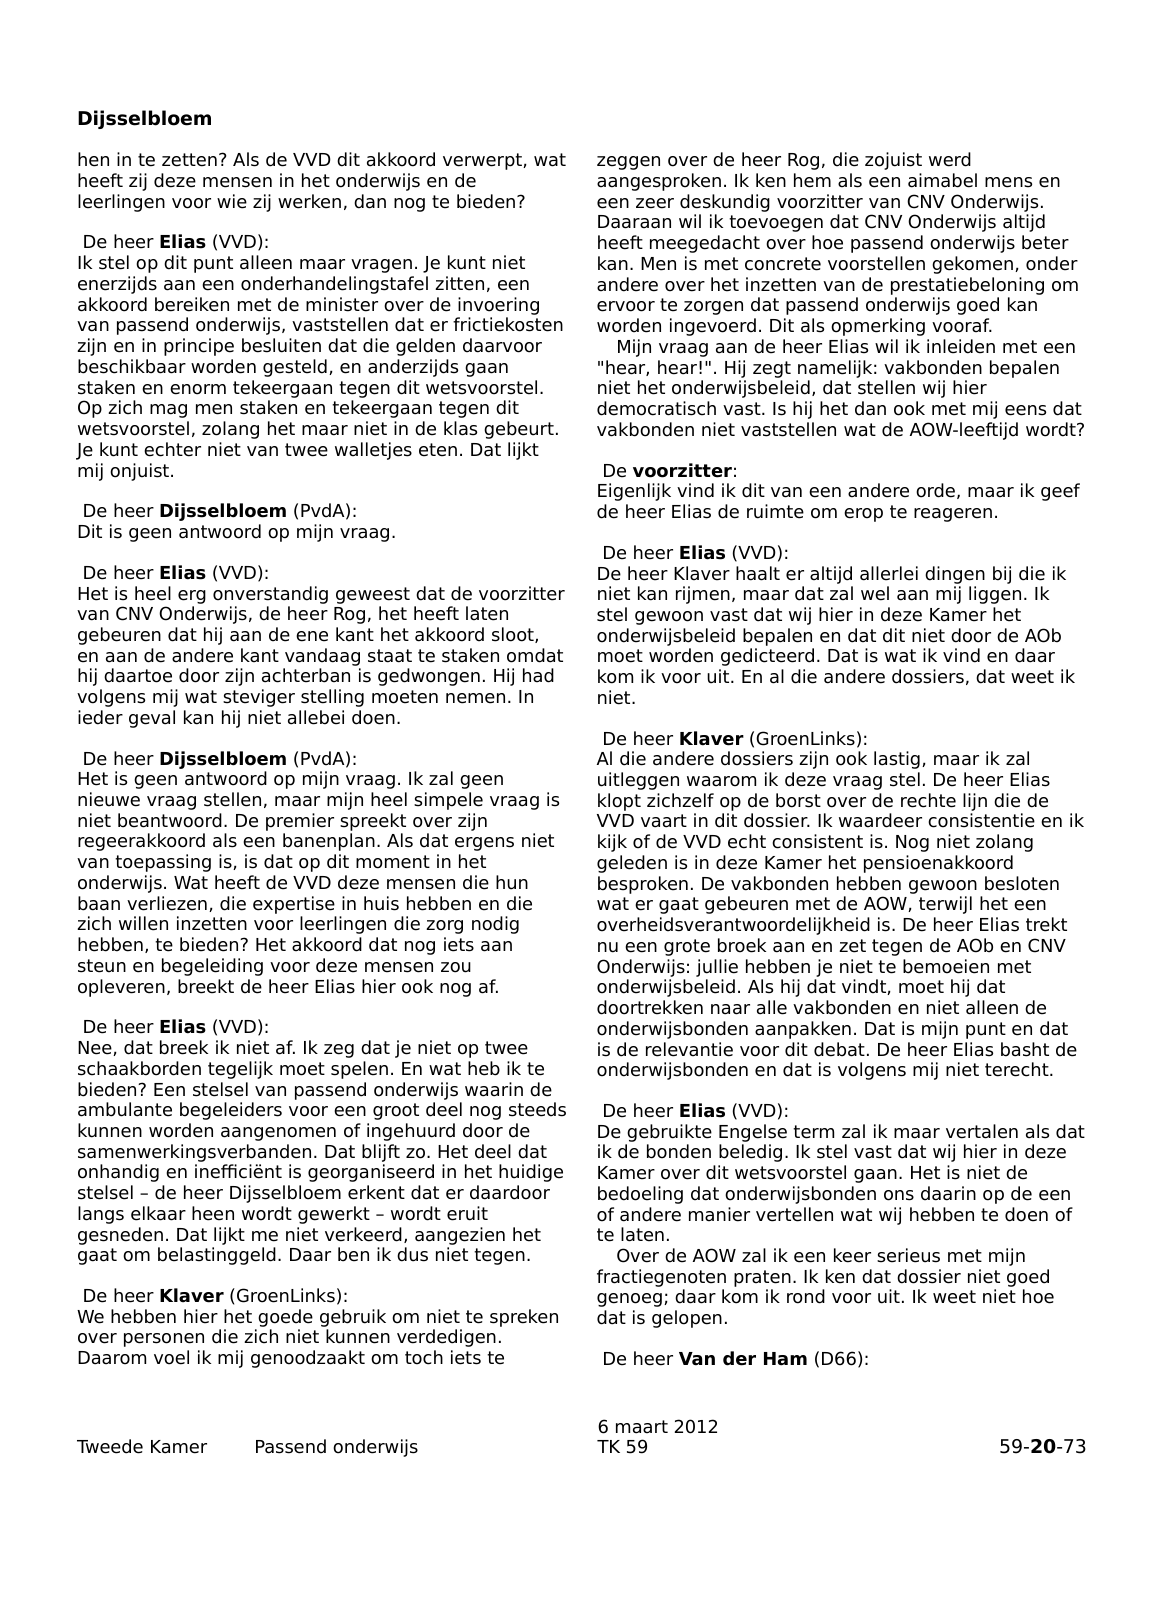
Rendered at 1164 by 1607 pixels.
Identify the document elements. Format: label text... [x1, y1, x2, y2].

text De heer Dijsselbloem (PvdA): [77, 748, 567, 769]
text De heer Elias (VVD): [77, 1017, 567, 1038]
text De gebruikte Engelse term zal ik maar vertalen als dat ik de bonden beledig. Ik stel vast dat wij hier in deze Kamer over dit wetsvoorstel gaan. Het is niet de bedoeling dat onderwijsbonden ons daarin op de een of andere manier vertellen wat wij hebben te doen of te laten. [596, 1122, 1087, 1246]
text Al die andere dossiers zijn ook lastig, maar ik zal uitleggen waarom ik deze vraag stel. De heer Elias klopt zichzelf op de borst over de rechte lijn die de VVD vaart in dit dossier. Ik waardeer consistentie en ik kijk of de VVD echt consistent is. Nog niet zolang geleden is in deze Kamer het pensioenakkoord besproken. De vakbonden hebben gewoon besloten wat er gaat gebeuren met de AOW, terwijl het een overheidsverantwoordelijkheid is. De heer Elias trekt nu een grote broek aan en zet tegen de AOb en CNV Onderwijs: jullie hebben je niet te bemoeien met onderwijsbeleid. Als hij dat vindt, moet hij dat doortrekken naar alle vakbonden en niet alleen de onderwijsbonden aanpakken. Dat is mijn punt en dat is de relevantie voor dit debat. De heer Elias basht de onderwijsbonden en dat is volgens mij niet terecht. [596, 749, 1087, 1081]
text Eigenlijk vind ik dit van een andere orde, maar ik geef de heer Elias de ruimte om erop te reageren. [596, 481, 1087, 523]
text Het is geen antwoord op mijn vraag. Ik zal geen nieuwe vraag stellen, maar mijn heel simpele vraag is niet beantwoord. De premier spreekt over zijn regeerakkoord als een banenplan. Als dat ergens niet van toepassing is, is dat op dit moment in het onderwijs. Wat heeft de VVD deze mensen die hun baan verliezen, die expertise in huis hebben en die zich willen inzetten voor leerlingen die zorg nodig hebben, te bieden? Het akkoord dat nog iets aan steun en begeleiding voor deze mensen zou opleveren, breekt de heer Elias hier ook nog af. [77, 769, 567, 997]
text De heer Van der Ham (D66): [596, 1349, 1087, 1369]
text De heer Elias (VVD): [596, 1101, 1087, 1122]
text zeggen over de heer Rog, die zojuist werd aangesproken. Ik ken hem als een aimabel mens en een zeer deskundig voorzitter van CNV Onderwijs. Daaraan wil ik toevoegen dat CNV Onderwijs altijd heeft meegedacht over hoe passend onderwijs beter kan. Men is met concrete voorstellen gekomen, onder andere over het inzetten van de prestatiebeloning om ervoor te zorgen dat passend onderwijs goed kan worden ingevoerd. Dit als opmerking vooraf. [596, 150, 1087, 337]
text De heer Elias (VVD): [77, 232, 567, 253]
text De heer Dijsselbloem (PvdA): [77, 501, 567, 522]
text Dit is geen antwoord op mijn vraag. [77, 522, 567, 543]
text We hebben hier het goede gebruik om niet te spreken over personen die zich niet kunnen verdedigen. Daarom voel ik mij genoodzaakt om toch iets te [77, 1307, 567, 1369]
text Mijn vraag aan de heer Elias wil ik inleiden met een "hear, hear!". Hij zegt namelijk: vakbonden bepalen niet het onderwijsbeleid, dat stellen wij hier democratisch vast. Is hij het dan ook met mij eens dat vakbonden niet vaststellen wat de AOW-leeftijd wordt? [596, 337, 1087, 440]
text hen in te zetten? Als de VVD dit akkoord verwerpt, wat heeft zij deze mensen in het onderwijs en de leerlingen voor wie zij werken, dan nog te bieden? [77, 150, 567, 212]
text De heer Klaver (GroenLinks): [77, 1286, 567, 1307]
text De heer Klaver haalt er altijd allerlei dingen bij die ik niet kan rijmen, maar dat zal wel aan mij liggen. Ik stel gewoon vast dat wij hier in deze Kamer het onderwijsbeleid bepalen en dat dit niet door de AOb moet worden gedicteerd. Dat is wat ik vind en daar kom ik voor uit. En al die andere dossiers, dat weet ik niet. [596, 563, 1087, 708]
text Nee, dat breek ik niet af. Ik zeg dat je niet op twee schaakborden tegelijk moet spelen. En wat heb ik te bieden? Een stelsel van passend onderwijs waarin de ambulante begeleiders voor een groot deel nog steeds kunnen worden aangenomen of ingehuurd door de samenwerkingsverbanden. Dat blijft zo. Het deel dat onhandig en inefficiënt is georganiseerd in het huidige stelsel – de heer Dijsselbloem erkent dat er daardoor langs elkaar heen wordt gewerkt – wordt eruit gesneden. Dat lijkt me niet verkeerd, aangezien het gaat om belastinggeld. Daar ben ik dus niet tegen. [77, 1038, 567, 1266]
text Over de AOW zal ik een keer serieus met mijn fractiegenoten praten. Ik ken dat dossier niet goed genoeg; daar kom ik rond voor uit. Ik weet niet hoe dat is gelopen. [596, 1246, 1087, 1329]
text De voorzitter: [596, 460, 1087, 481]
text De heer Elias (VVD): [77, 563, 567, 583]
text Ik stel op dit punt alleen maar vragen. Je kunt niet enerzijds aan een onderhandelingstafel zitten, een akkoord bereiken met de minister over de invoering van passend onderwijs, vaststellen dat er frictiekosten zijn en in principe besluiten dat die gelden daarvoor beschikbaar worden gesteld, en anderzijds gaan staken en enorm tekeergaan tegen dit wetsvoorstel. Op zich mag men staken en tekeergaan tegen dit wetsvoorstel, zolang het maar niet in de klas gebeurt. Je kunt echter niet van twee walletjes eten. Dat lijkt mij onjuist. [77, 253, 567, 481]
text Het is heel erg onverstandig geweest dat de voorzitter van CNV Onderwijs, de heer Rog, het heeft laten gebeuren dat hij aan de ene kant het akkoord sloot, en aan de andere kant vandaag staat te staken omdat hij daartoe door zijn achterban is gedwongen. Hij had volgens mij wat steviger stelling moeten nemen. In ieder geval kan hij niet allebei doen. [77, 583, 567, 728]
text De heer Elias (VVD): [596, 543, 1087, 563]
text De heer Klaver (GroenLinks): [596, 728, 1087, 749]
